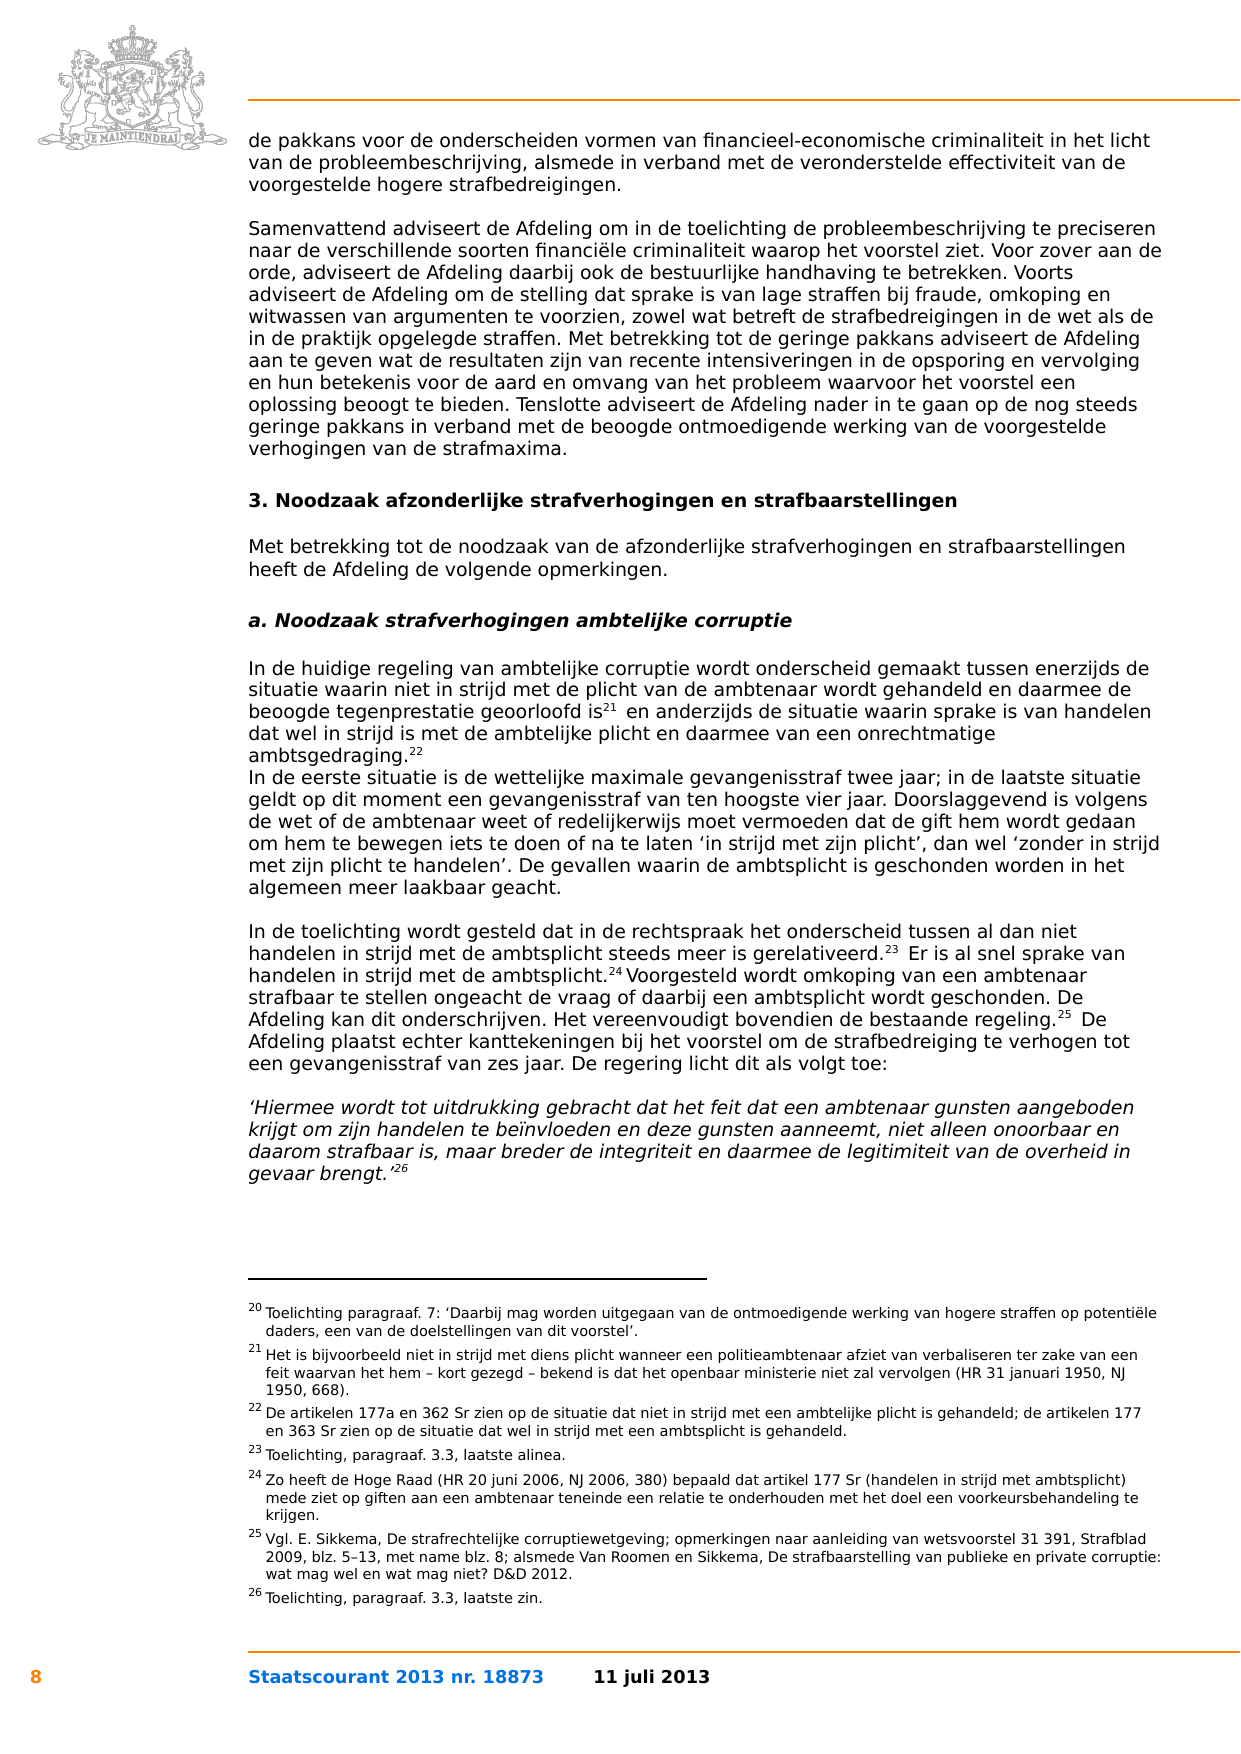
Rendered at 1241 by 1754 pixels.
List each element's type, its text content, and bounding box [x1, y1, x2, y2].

text Vgl. E. Sikkema, De strafrechtelijke corruptiewetgeving; opmerkingen naar aanleiding van wetsvoorstel 31 391, Strafblad 2009, blz. 5–13, met name blz. 8; alsmede Van Roomen en Sikkema, De strafbaarstelling van publieke en private corruptie: wat mag wel en wat mag niet? D&D 2012. [248, 1527, 1163, 1583]
text de pakkans voor de onderscheiden vormen van financieel-economische criminaliteit in het licht van de probleembeschrijving, alsmede in verband met de veronderstelde effectiviteit van de voorgestelde hogere strafbedreigingen. [248, 130, 1163, 196]
text Toelichting, paragraaf. 3.3, laatste zin. [248, 1586, 1163, 1608]
subtitle 3. Noodzaak afzonderlijke strafverhogingen en strafbaarstellingen [248, 489, 1163, 511]
text Zo heeft de Hoge Raad (HR 20 juni 2006, NJ 2006, 380) bepaald dat artikel 177 Sr (handelen in strijd met ambtsplicht) mede ziet op giften aan een ambtenaar teneinde een relatie te onderhouden met het doel een voorkeursbehandeling te krijgen. [248, 1468, 1163, 1524]
text Het is bijvoorbeeld niet in strijd met diens plicht wanneer een politieambtenaar afziet van verbaliseren ter zake van een feit waarvan het hem – kort gezegd – bekend is dat het openbaar ministerie niet zal vervolgen (HR 31 januari 1950, NJ 1950, 668). [248, 1343, 1163, 1398]
picture [38, 25, 227, 150]
subtitle a. Noodzaak strafverhogingen ambtelijke corruptie [248, 610, 1163, 632]
text ‘Hiermee wordt tot uitdrukking gebracht dat het feit dat een ambtenaar gunsten aangeboden krijgt om zijn handelen te beïnvloeden en deze gunsten aanneemt, niet alleen onoorbaar en daarom strafbaar is, maar breder de integriteit en daarmee de legitimiteit van de overheid in gevaar brengt.’ [248, 1097, 1163, 1185]
text In de huidige regeling van ambtelijke corruptie wordt onderscheid gemaakt tussen enerzijds de situatie waarin niet in strijd met de plicht van de ambtenaar wordt gehandeld en daarmee de beoogde tegenprestatie geoorloofd is en anderzijds de situatie waarin sprake is van handelen dat wel in strijd is met de ambtelijke plicht en daarmee van een onrechtmatige ambtsgedraging. [248, 657, 1163, 767]
text Toelichting paragraaf. 7: ‘Daarbij mag worden uitgegaan van de ontmoedigende werking van hogere straffen op potentiële daders, een van de doelstellingen van dit voorstel’. [248, 1301, 1163, 1340]
text Samenvattend adviseert de Afdeling om in de toelichting de probleembeschrijving te preciseren naar de verschillende soorten financiële criminaliteit waarop het voorstel ziet. Voor zover aan de orde, adviseert de Afdeling daarbij ook de bestuurlijke handhaving te betrekken. Voorts adviseert de Afdeling om de stelling dat sprake is van lage straffen bij fraude, omkoping en witwassen van argumenten te voorzien, zowel wat betreft de strafbedreigingen in de wet als de in de praktijk opgelegde straffen. Met betrekking tot de geringe pakkans adviseert de Afdeling aan te geven wat de resultaten zijn van recente intensiveringen in de opsporing en vervolging en hun betekenis voor de aard en omvang van het probleem waarvoor het voorstel een oplossing beoogt te bieden. Tenslotte adviseert de Afdeling nader in te gaan op de nog steeds geringe pakkans in verband met de beoogde ontmoedigende werking van de voorgestelde verhogingen van de strafmaxima. [248, 218, 1163, 459]
text Met betrekking tot de noodzaak van de afzonderlijke strafverhogingen en strafbaarstellingen heeft de Afdeling de volgende opmerkingen. [248, 536, 1163, 580]
text In de toelichting wordt gesteld dat in de rechtspraak het onderscheid tussen al dan niet handelen in strijd met de ambtsplicht steeds meer is gerelativeerd. Er is al snel sprake van handelen in strijd met de ambtsplicht.Voorgesteld wordt omkoping van een ambtenaar strafbaar te stellen ongeacht de vraag of daarbij een ambtsplicht wordt geschonden. De Afdeling kan dit onderschrijven. Het vereenvoudigt bovendien de bestaande regeling. De Afdeling plaatst echter kanttekeningen bij het voorstel om de strafbedreiging te verhogen tot een gevangenisstraf van zes jaar. De regering licht dit als volgt toe: [248, 921, 1163, 1075]
text In de eerste situatie is de wettelijke maximale gevangenisstraf twee jaar; in de laatste situatie geldt op dit moment een gevangenisstraf van ten hoogste vier jaar. Doorslaggevend is volgens de wet of de ambtenaar weet of redelijkerwijs moet vermoeden dat de gift hem wordt gedaan om hem te bewegen iets te doen of na te laten ‘in strijd met zijn plicht’, dan wel ‘zonder in strijd met zijn plicht te handelen’. De gevallen waarin de ambtsplicht is geschonden worden in het algemeen meer laakbaar geacht. [248, 767, 1163, 899]
text Toelichting, paragraaf. 3.3, laatste alinea. [248, 1443, 1163, 1465]
text De artikelen 177a en 362 Sr zien op de situatie dat niet in strijd met een ambtelijke plicht is gehandeld; de artikelen 177 en 363 Sr zien op de situatie dat wel in strijd met een ambtsplicht is gehandeld. [248, 1401, 1163, 1440]
